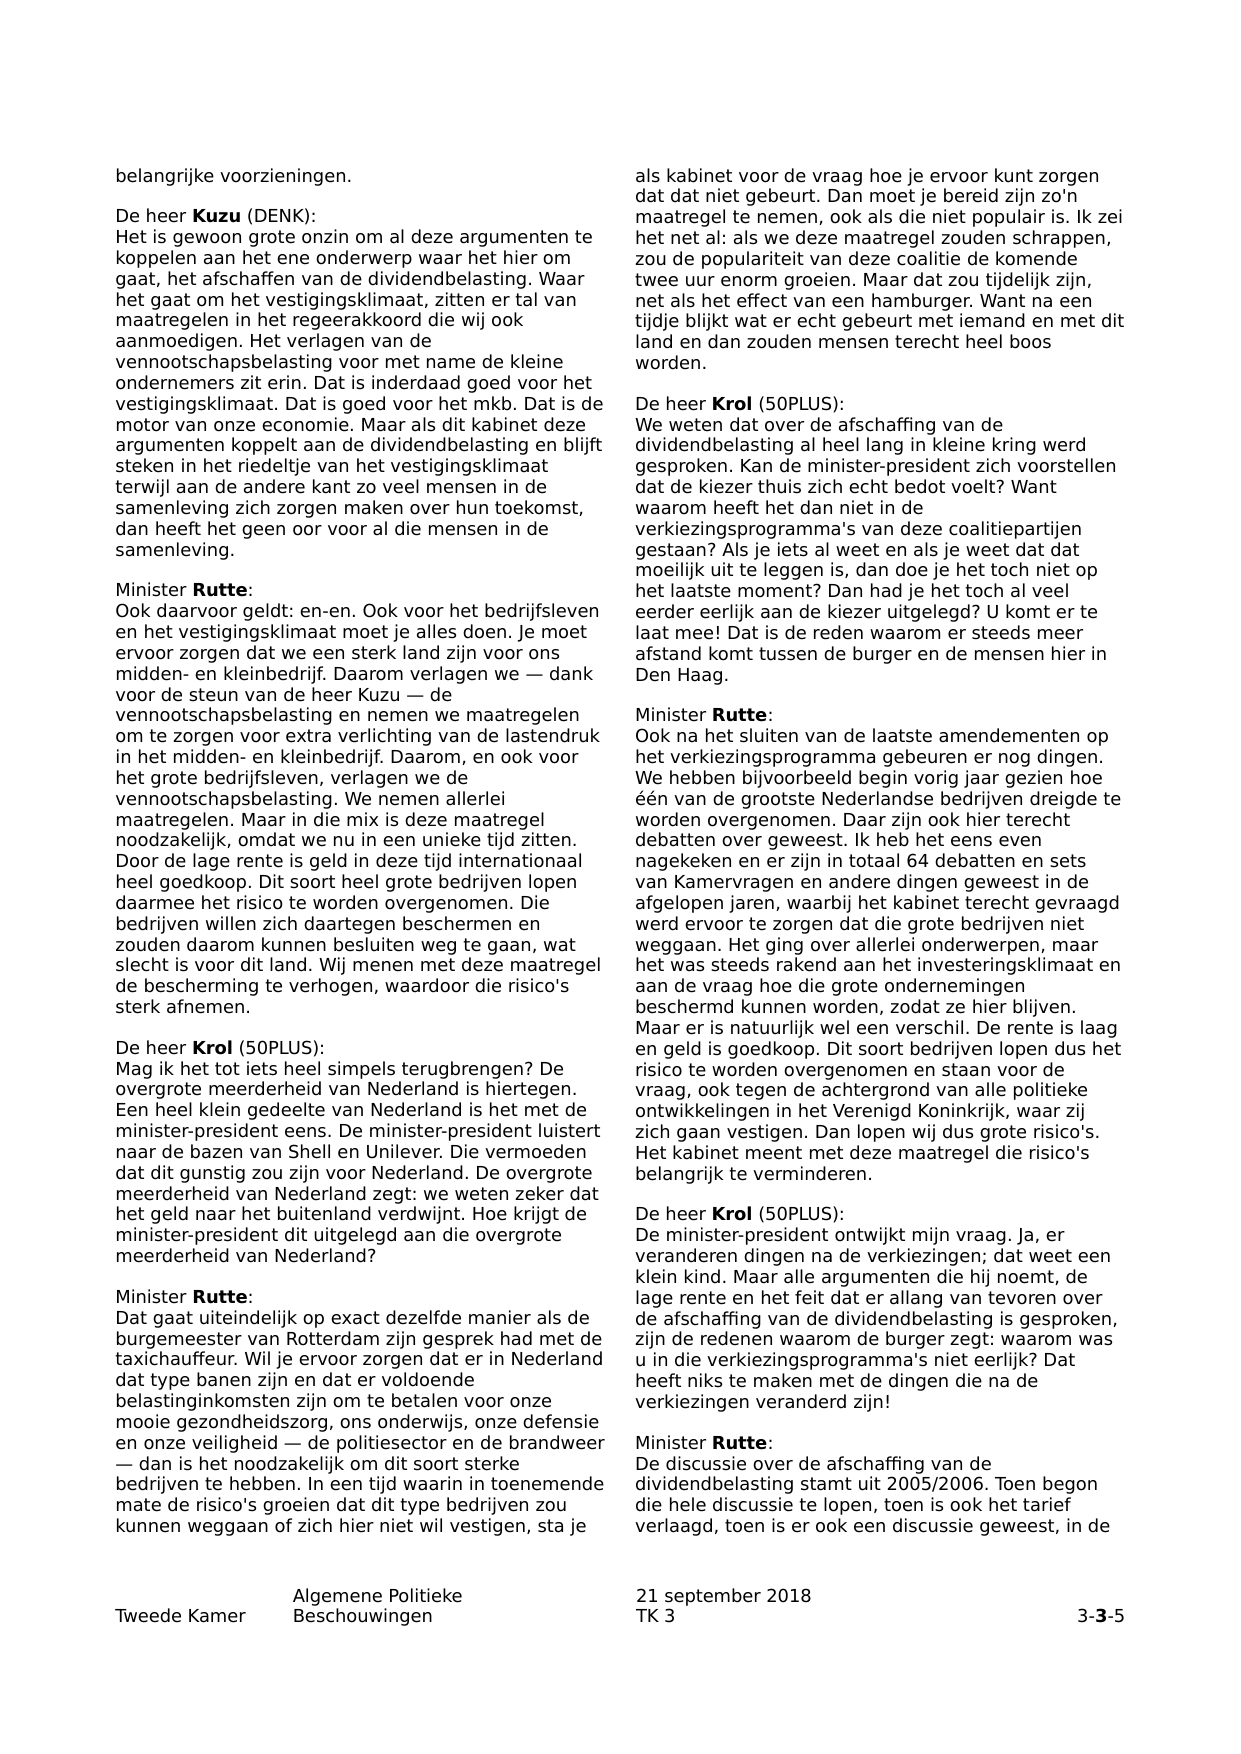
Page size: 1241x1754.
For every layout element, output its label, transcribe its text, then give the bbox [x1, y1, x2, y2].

text De heer Krol (50PLUS): [635, 394, 1125, 414]
text Dat gaat uiteindelijk op exact dezelfde manier als de burgemeester van Rotterdam zijn gesprek had met de taxichauffeur. Wil je ervoor zorgen dat er in Nederland dat type banen zijn en dat er voldoende belastinginkomsten zijn om te betalen voor onze mooie gezondheidszorg, ons onderwijs, onze defensie en onze veiligheid — de politiesector en de brandweer — dan is het noodzakelijk om dit soort sterke bedrijven te hebben. In een tijd waarin in toenemende mate de risico's groeien dat dit type bedrijven zou kunnen weggaan of zich hier niet wil vestigen, sta je [115, 1307, 605, 1537]
text De heer Kuzu (DENK): [115, 206, 605, 227]
text Minister Rutte: [635, 1432, 1125, 1453]
text De heer Krol (50PLUS): [635, 1204, 1125, 1225]
text De minister-president ontwijkt mijn vraag. Ja, er veranderen dingen na de verkiezingen; dat weet een klein kind. Maar alle argumenten die hij noemt, de lage rente en het feit dat er allang van tevoren over de afschaffing van de dividendbelasting is gesproken, zijn de redenen waarom de burger zegt: waarom was u in die verkiezingsprogramma's niet eerlijk? Dat heeft niks te maken met de dingen die na de verkiezingen veranderd zijn! [635, 1225, 1125, 1412]
text We weten dat over de afschaffing van de dividendbelasting al heel lang in kleine kring werd gesproken. Kan de minister-president zich voorstellen dat de kiezer thuis zich echt bedot voelt? Want waarom heeft het dan niet in de verkiezingsprogramma's van deze coalitiepartijen gestaan? Als je iets al weet en als je weet dat dat moeilijk uit te leggen is, dan doe je het toch niet op het laatste moment? Dan had je het toch al veel eerder eerlijk aan de kiezer uitgelegd? U komt er te laat mee! Dat is de reden waarom er steeds meer afstand komt tussen de burger en de mensen hier in Den Haag. [635, 414, 1125, 685]
text Mag ik het tot iets heel simpels terugbrengen? De overgrote meerderheid van Nederland is hiertegen. Een heel klein gedeelte van Nederland is het met de minister-president eens. De minister-president luistert naar de bazen van Shell en Unilever. Die vermoeden dat dit gunstig zou zijn voor Nederland. De overgrote meerderheid van Nederland zegt: we weten zeker dat het geld naar het buitenland verdwijnt. Hoe krijgt de minister-president dit uitgelegd aan die overgrote meerderheid van Nederland? [115, 1058, 605, 1267]
text Minister Rutte: [115, 1287, 605, 1307]
text De heer Krol (50PLUS): [115, 1038, 605, 1058]
text Ook daarvoor geldt: en-en. Ook voor het bedrijfsleven en het vestigingsklimaat moet je alles doen. Je moet ervoor zorgen dat we een sterk land zijn voor ons midden- en kleinbedrijf. Daarom verlagen we — dank voor de steun van de heer Kuzu — de vennootschapsbelasting en nemen we maatregelen om te zorgen voor extra verlichting van de lastendruk in het midden- en kleinbedrijf. Daarom, en ook voor het grote bedrijfsleven, verlagen we de vennootschapsbelasting. We nemen allerlei maatregelen. Maar in die mix is deze maatregel noodzakelijk, omdat we nu in een unieke tijd zitten. Door de lage rente is geld in deze tijd internationaal heel goedkoop. Dit soort heel grote bedrijven lopen daarmee het risico te worden overgenomen. Die bedrijven willen zich daartegen beschermen en zouden daarom kunnen besluiten weg te gaan, wat slecht is voor dit land. Wij menen met deze maatregel de bescherming te verhogen, waardoor die risico's sterk afnemen. [115, 601, 605, 1018]
text Minister Rutte: [115, 580, 605, 601]
text belangrijke voorzieningen. [115, 165, 605, 186]
text Het is gewoon grote onzin om al deze argumenten te koppelen aan het ene onderwerp waar het hier om gaat, het afschaffen van de dividendbelasting. Waar het gaat om het vestigingsklimaat, zitten er tal van maatregelen in het regeerakkoord die wij ook aanmoedigen. Het verlagen van de vennootschapsbelasting voor met name de kleine ondernemers zit erin. Dat is inderdaad goed voor het vestigingsklimaat. Dat is goed voor het mkb. Dat is de motor van onze economie. Maar als dit kabinet deze argumenten koppelt aan de dividendbelasting en blijft steken in het riedeltje van het vestigingsklimaat terwijl aan de andere kant zo veel mensen in de samenleving zich zorgen maken over hun toekomst, dan heeft het geen oor voor al die mensen in de samenleving. [115, 227, 605, 560]
text als kabinet voor de vraag hoe je ervoor kunt zorgen dat dat niet gebeurt. Dan moet je bereid zijn zo'n maatregel te nemen, ook als die niet populair is. Ik zei het net al: als we deze maatregel zouden schrappen, zou de populariteit van deze coalitie de komende twee uur enorm groeien. Maar dat zou tijdelijk zijn, net als het effect van een hamburger. Want na een tijdje blijkt wat er echt gebeurt met iemand en met dit land en dan zouden mensen terecht heel boos worden. [635, 165, 1125, 374]
text Ook na het sluiten van de laatste amendementen op het verkiezingsprogramma gebeuren er nog dingen. We hebben bijvoorbeeld begin vorig jaar gezien hoe één van de grootste Nederlandse bedrijven dreigde te worden overgenomen. Daar zijn ook hier terecht debatten over geweest. Ik heb het eens even nagekeken en er zijn in totaal 64 debatten en sets van Kamervragen en andere dingen geweest in de afgelopen jaren, waarbij het kabinet terecht gevraagd werd ervoor te zorgen dat die grote bedrijven niet weggaan. Het ging over allerlei onderwerpen, maar het was steeds rakend aan het investeringsklimaat en aan de vraag hoe die grote ondernemingen beschermd kunnen worden, zodat ze hier blijven. Maar er is natuurlijk wel een verschil. De rente is laag en geld is goedkoop. Dit soort bedrijven lopen dus het risico te worden overgenomen en staan voor de vraag, ook tegen de achtergrond van alle politieke ontwikkelingen in het Verenigd Koninkrijk, waar zij zich gaan vestigen. Dan lopen wij dus grote risico's. Het kabinet meent met deze maatregel die risico's belangrijk te verminderen. [635, 726, 1125, 1184]
text De discussie over de afschaffing van de dividendbelasting stamt uit 2005/2006. Toen begon die hele discussie te lopen, toen is ook het tarief verlaagd, toen is er ook een discussie geweest, in de [635, 1453, 1125, 1537]
text Minister Rutte: [635, 705, 1125, 726]
